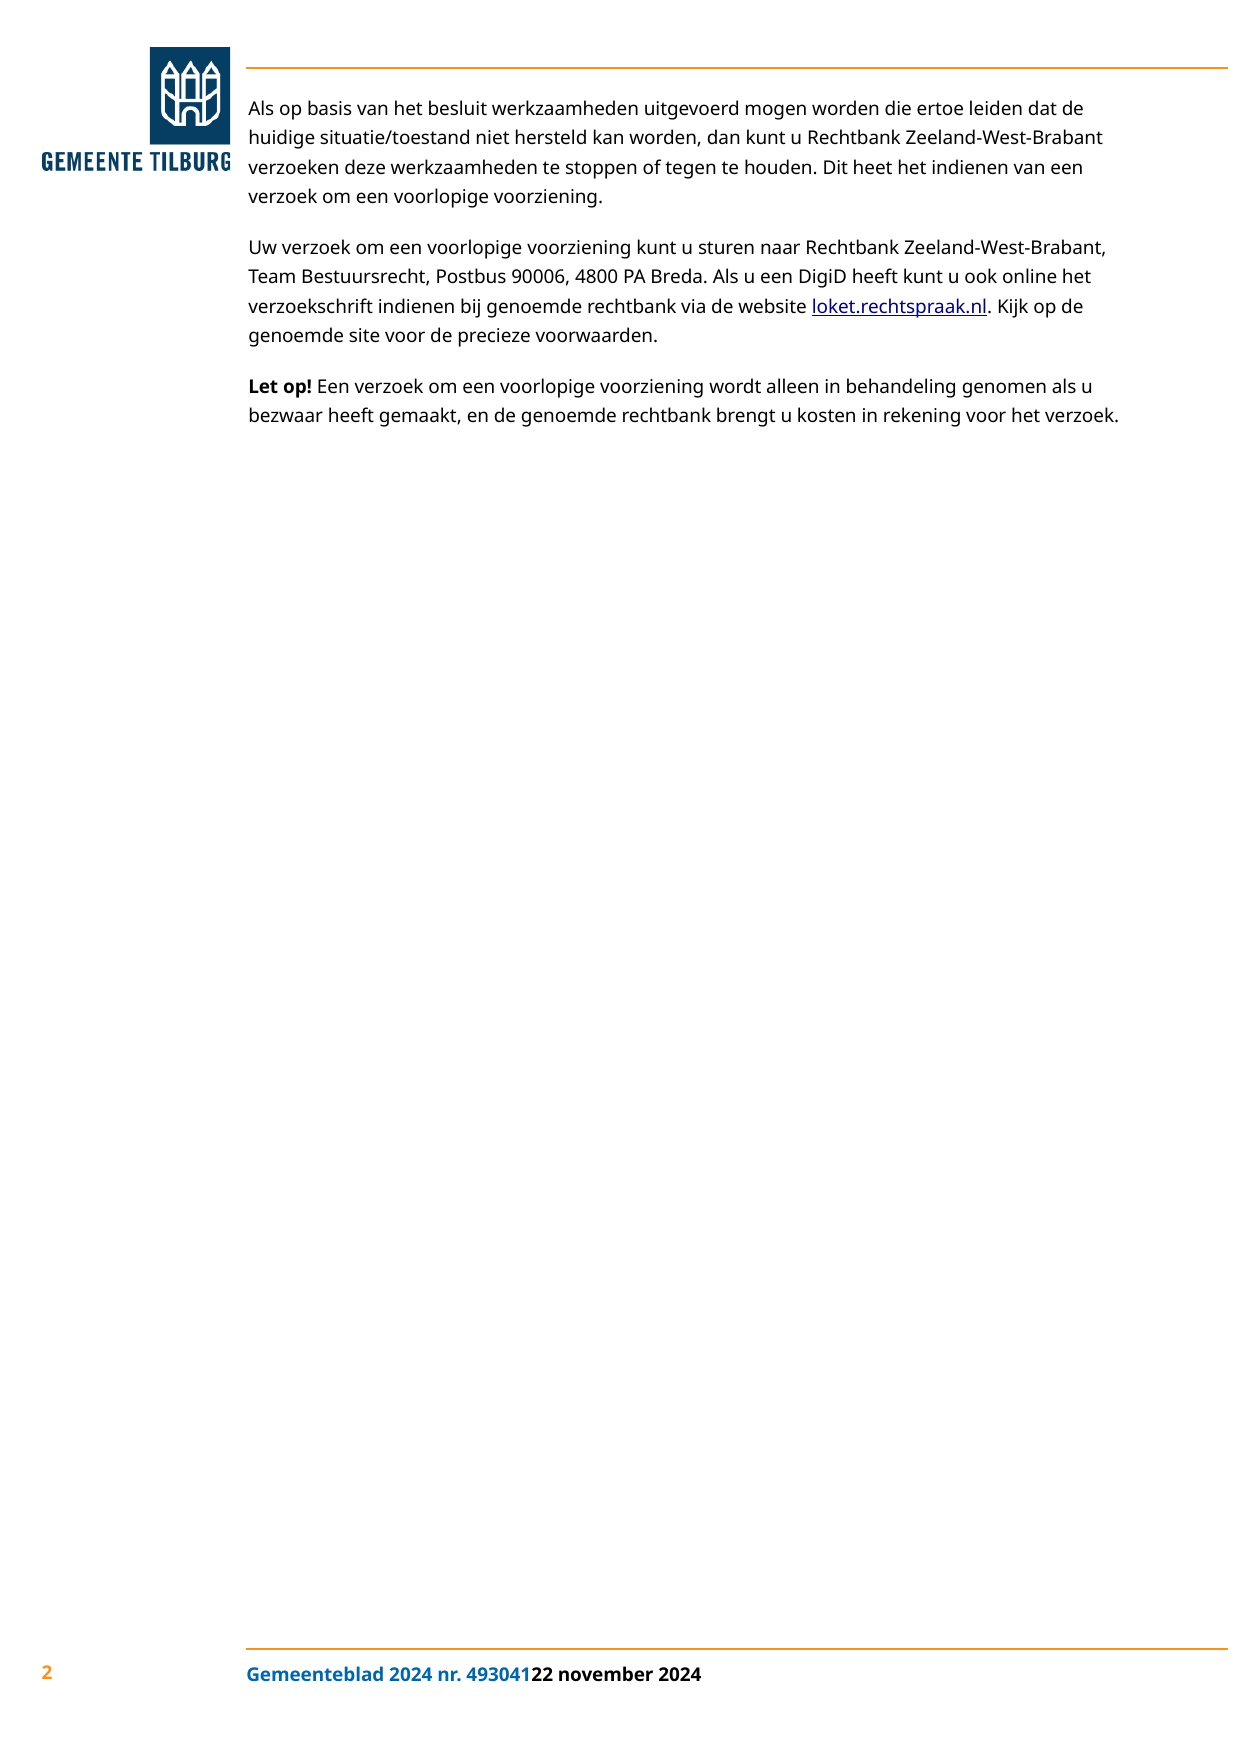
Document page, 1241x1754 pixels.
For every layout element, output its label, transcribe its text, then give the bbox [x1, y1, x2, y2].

picture [41, 47, 231, 172]
text Let op! Een verzoek om een voorlopige voorziening wordt alleen in behandeling genomen als u bezwaar heeft gemaakt, en de genoemde rechtbank brengt u kosten in rekening voor het verzoek. [248, 373, 1152, 428]
text Als op basis van het besluit werkzaamheden uitgevoerd mogen worden die ertoe leiden dat de huidige situatie/toestand niet hersteld kan worden, dan kunt u Rechtbank Zeeland-West-Brabant verzoeken deze werkzaamheden te stoppen of tegen te houden. Dit heet het indienen van een verzoek om een voorlopige voorziening. [248, 95, 1152, 209]
text Uw verzoek om een voorlopige voorziening kunt u sturen naar Rechtbank Zeeland-West-Brabant, Team Bestuursrecht, Postbus 90006, 4800 PA Breda. Als u een DigiD heeft kunt u ook online het verzoekschrift indienen bij genoemde rechtbank via de website loket.rechtspraak.nl. Kijk op de genoemde site voor de precieze voorwaarden. [248, 234, 1152, 348]
